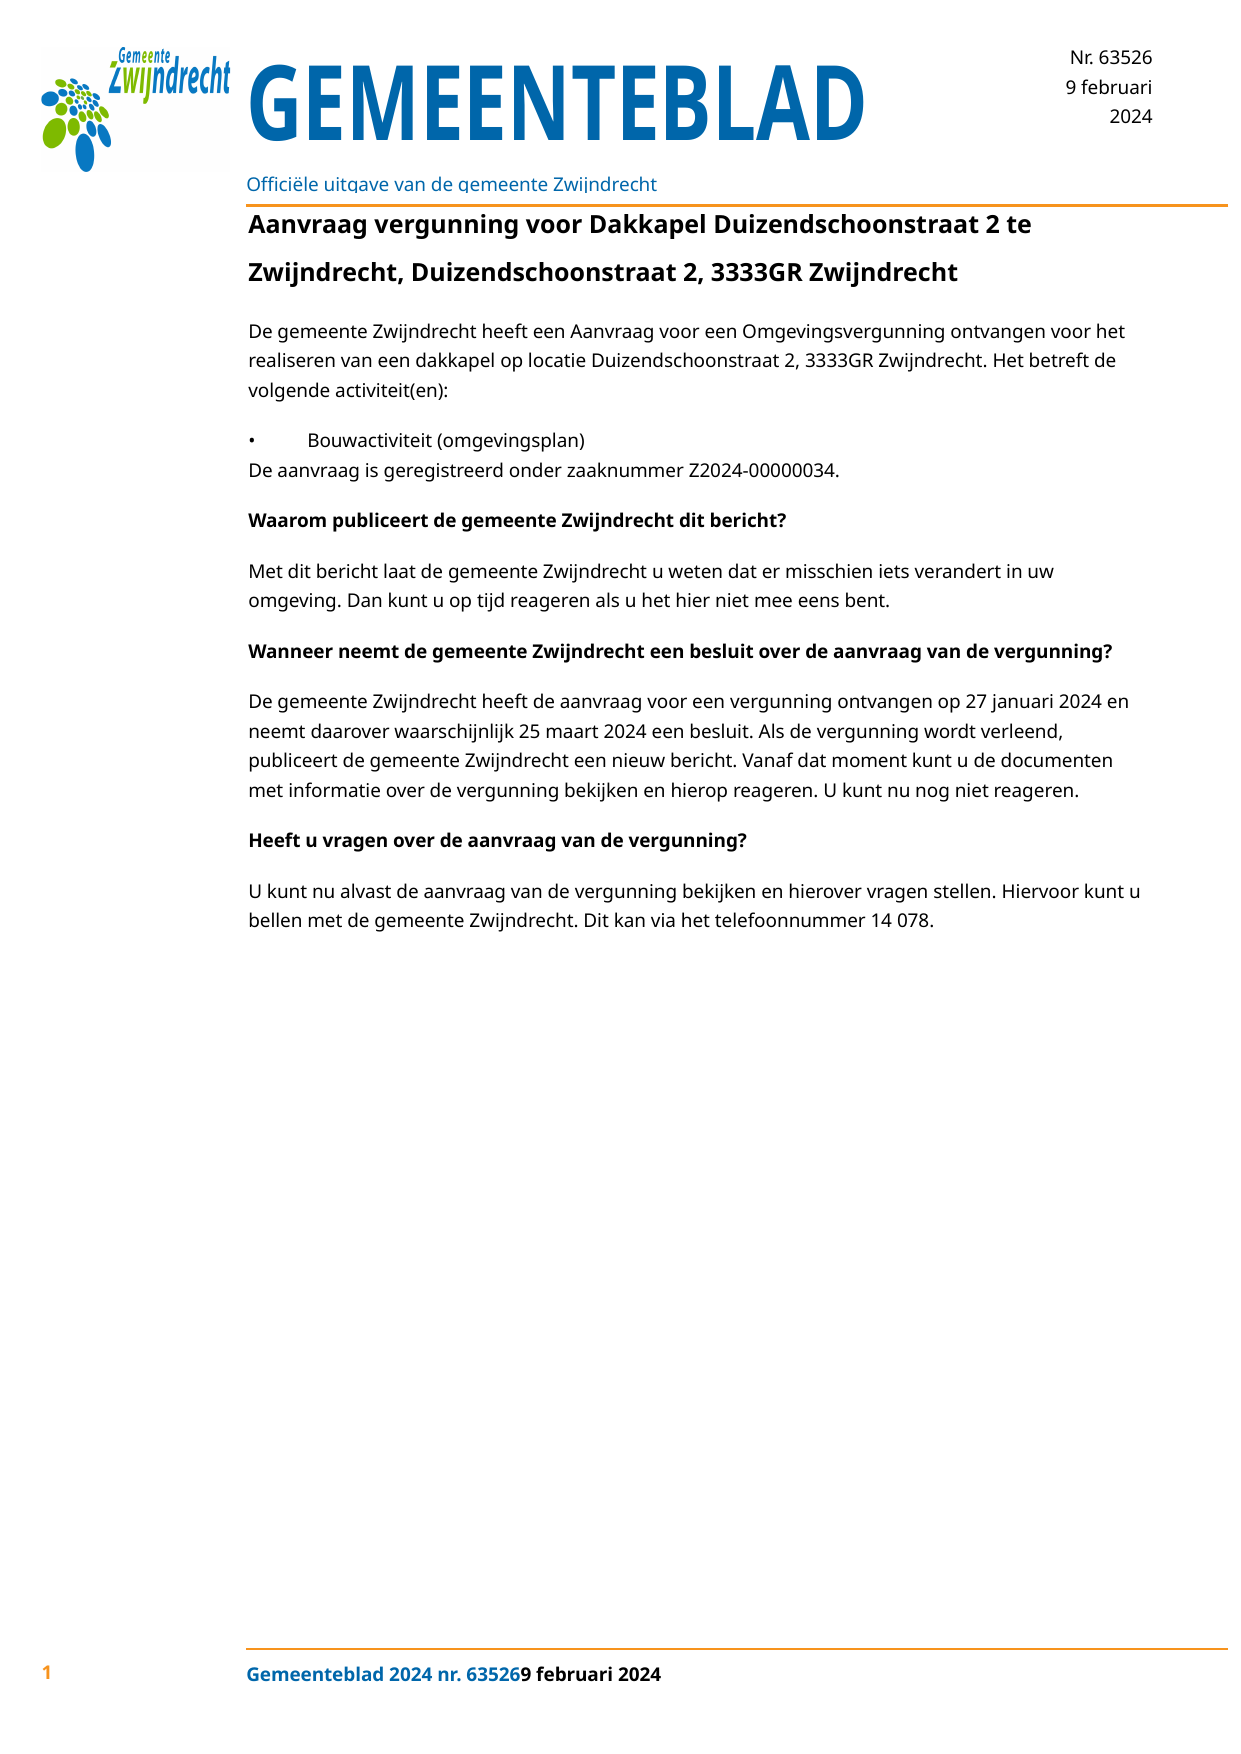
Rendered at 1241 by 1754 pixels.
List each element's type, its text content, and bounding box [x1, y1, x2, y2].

text U kunt nu alvast de aanvraag van de vergunning bekijken en hierover vragen stellen. Hiervoor kunt u bellen met de gemeente Zwijndrecht. Dit kan via het telefoonnummer 14 078. [248, 878, 1152, 933]
picture [41, 47, 231, 172]
text Aanvraag vergunning voor Dakkapel Duizendschoonstraat 2 te Zwijndrecht, Duizendschoonstraat 2, 3333GR Zwijndrecht [248, 207, 1152, 288]
text De aanvraag is geregistreerd onder zaaknummer Z2024-00000034. [248, 457, 1152, 483]
text Heeft u vragen over de aanvraag van de vergunning? [248, 827, 1152, 853]
text De gemeente Zwijndrecht heeft de aanvraag voor een vergunning ontvangen op 27 januari 2024 en neemt daarover waarschijnlijk 25 maart 2024 een besluit. Als de vergunning wordt verleend, publiceert de gemeente Zwijndrecht een nieuw bericht. Vanaf dat moment kunt u de documenten met informatie over de vergunning bekijken en hierop reageren. U kunt nu nog niet reageren. [248, 688, 1152, 803]
list Bouwactiviteit (omgevingsplan) [248, 427, 1152, 453]
text Met dit bericht laat de gemeente Zwijndrecht u weten dat er misschien iets verandert in uw omgeving. Dan kunt u op tijd reageren als u het hier niet mee eens bent. [248, 558, 1152, 613]
text De gemeente Zwijndrecht heeft een Aanvraag voor een Omgevingsvergunning ontvangen voor het realiseren van een dakkapel op locatie Duizendschoonstraat 2, 3333GR Zwijndrecht. Het betreft de volgende activiteit(en): [248, 318, 1152, 403]
text Waarom publiceert de gemeente Zwijndrecht dit bericht? [248, 507, 1152, 533]
text Wanneer neemt de gemeente Zwijndrecht een besluit over de aanvraag van de vergunning? [248, 638, 1152, 664]
